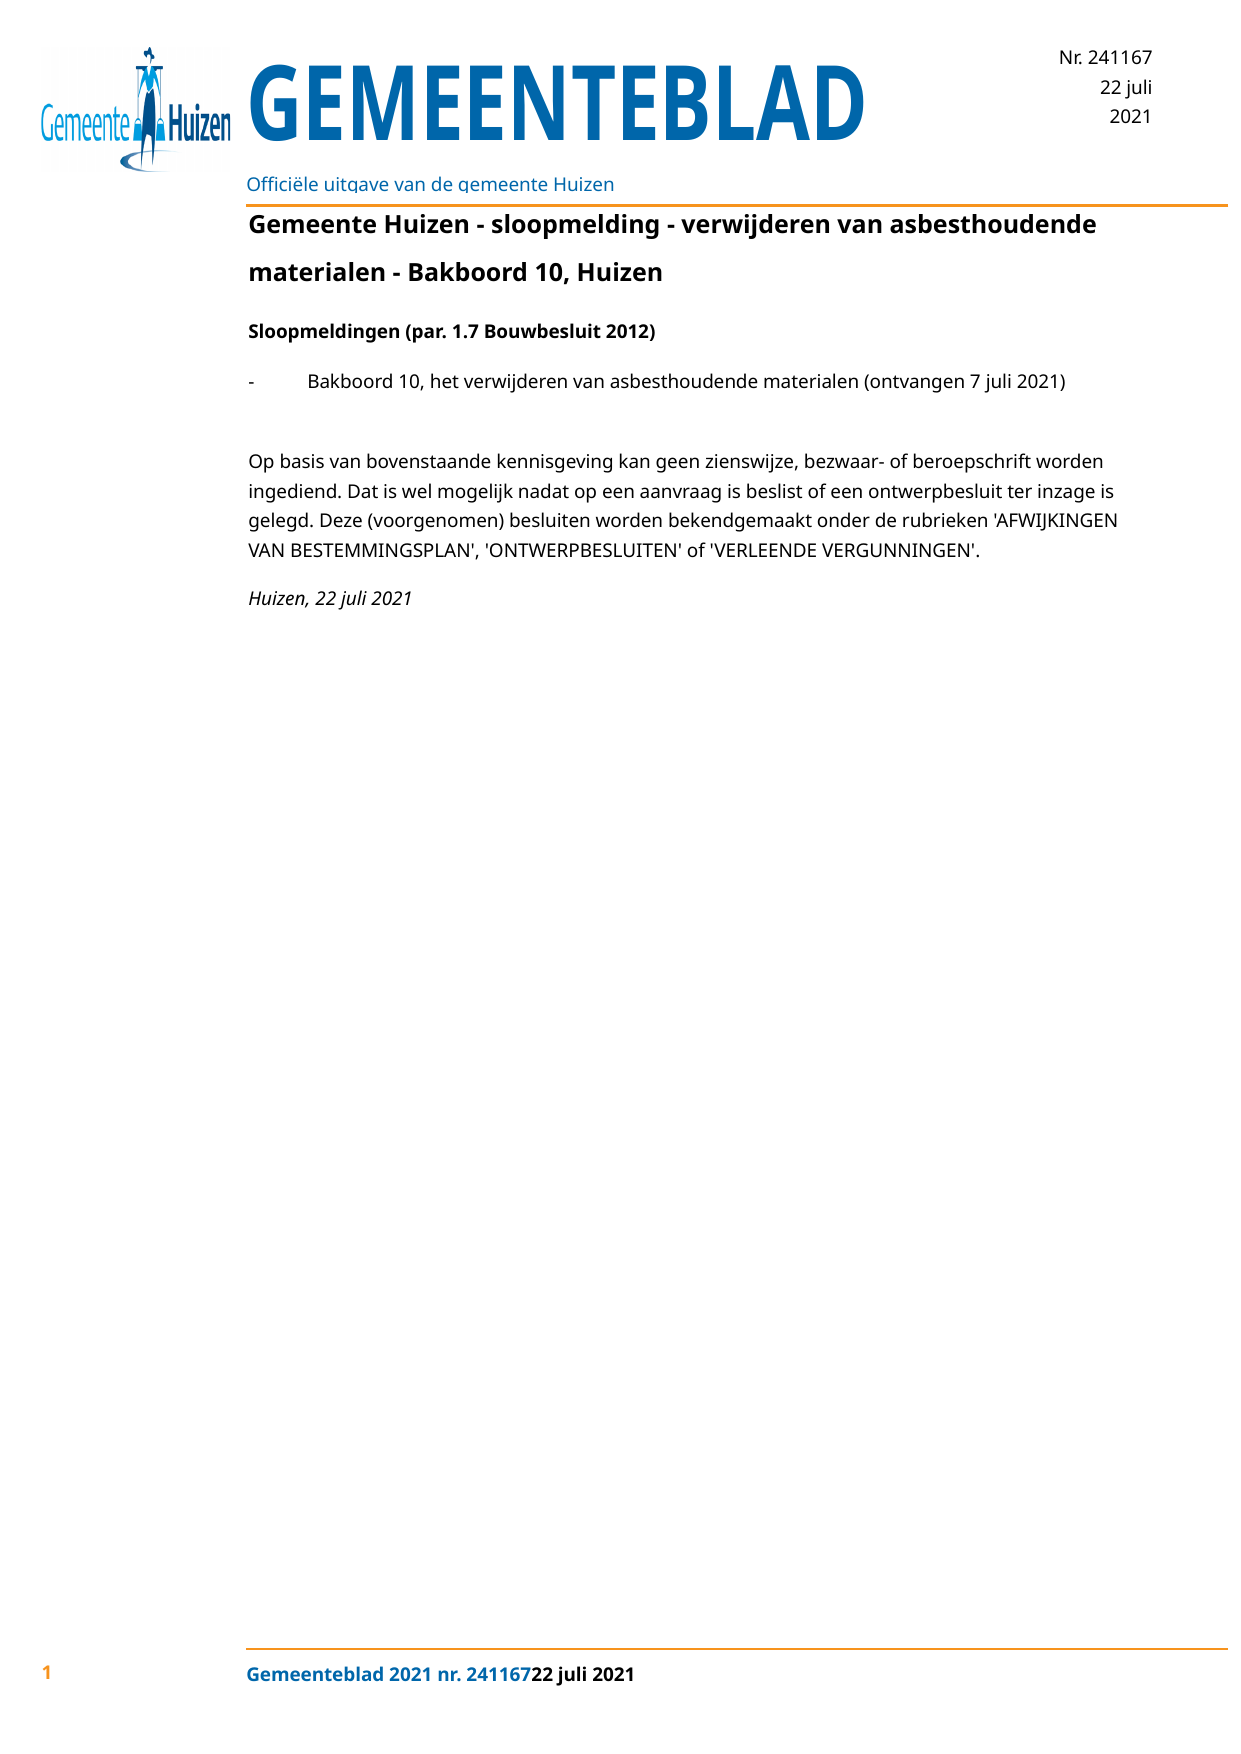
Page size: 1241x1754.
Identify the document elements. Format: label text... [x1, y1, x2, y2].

picture [41, 47, 231, 172]
text Op basis van bovenstaande kennisgeving kan geen zienswijze, bezwaar- of beroepschrift worden ingediend. Dat is wel mogelijk nadat op een aanvraag is beslist of een ontwerpbesluit ter inzage is gelegd. Deze (voorgenomen) besluiten worden bekendgemaakt onder de rubrieken 'AFWIJKINGEN VAN BESTEMMINGSPLAN', 'ONTWERPBESLUITEN' of 'VERLEENDE VERGUNNINGEN'. [248, 448, 1152, 563]
list Bakboord 10, het verwijderen van asbesthoudende materialen (ontvangen 7 juli 2021) [248, 368, 1152, 394]
text Huizen, 22 juli 2021 [248, 585, 1152, 611]
text Sloopmeldingen (par. 1.7 Bouwbesluit 2012) [248, 318, 1152, 344]
text Gemeente Huizen - sloopmelding - verwijderen van asbesthoudende materialen - Bakboord 10, Huizen [248, 207, 1152, 288]
